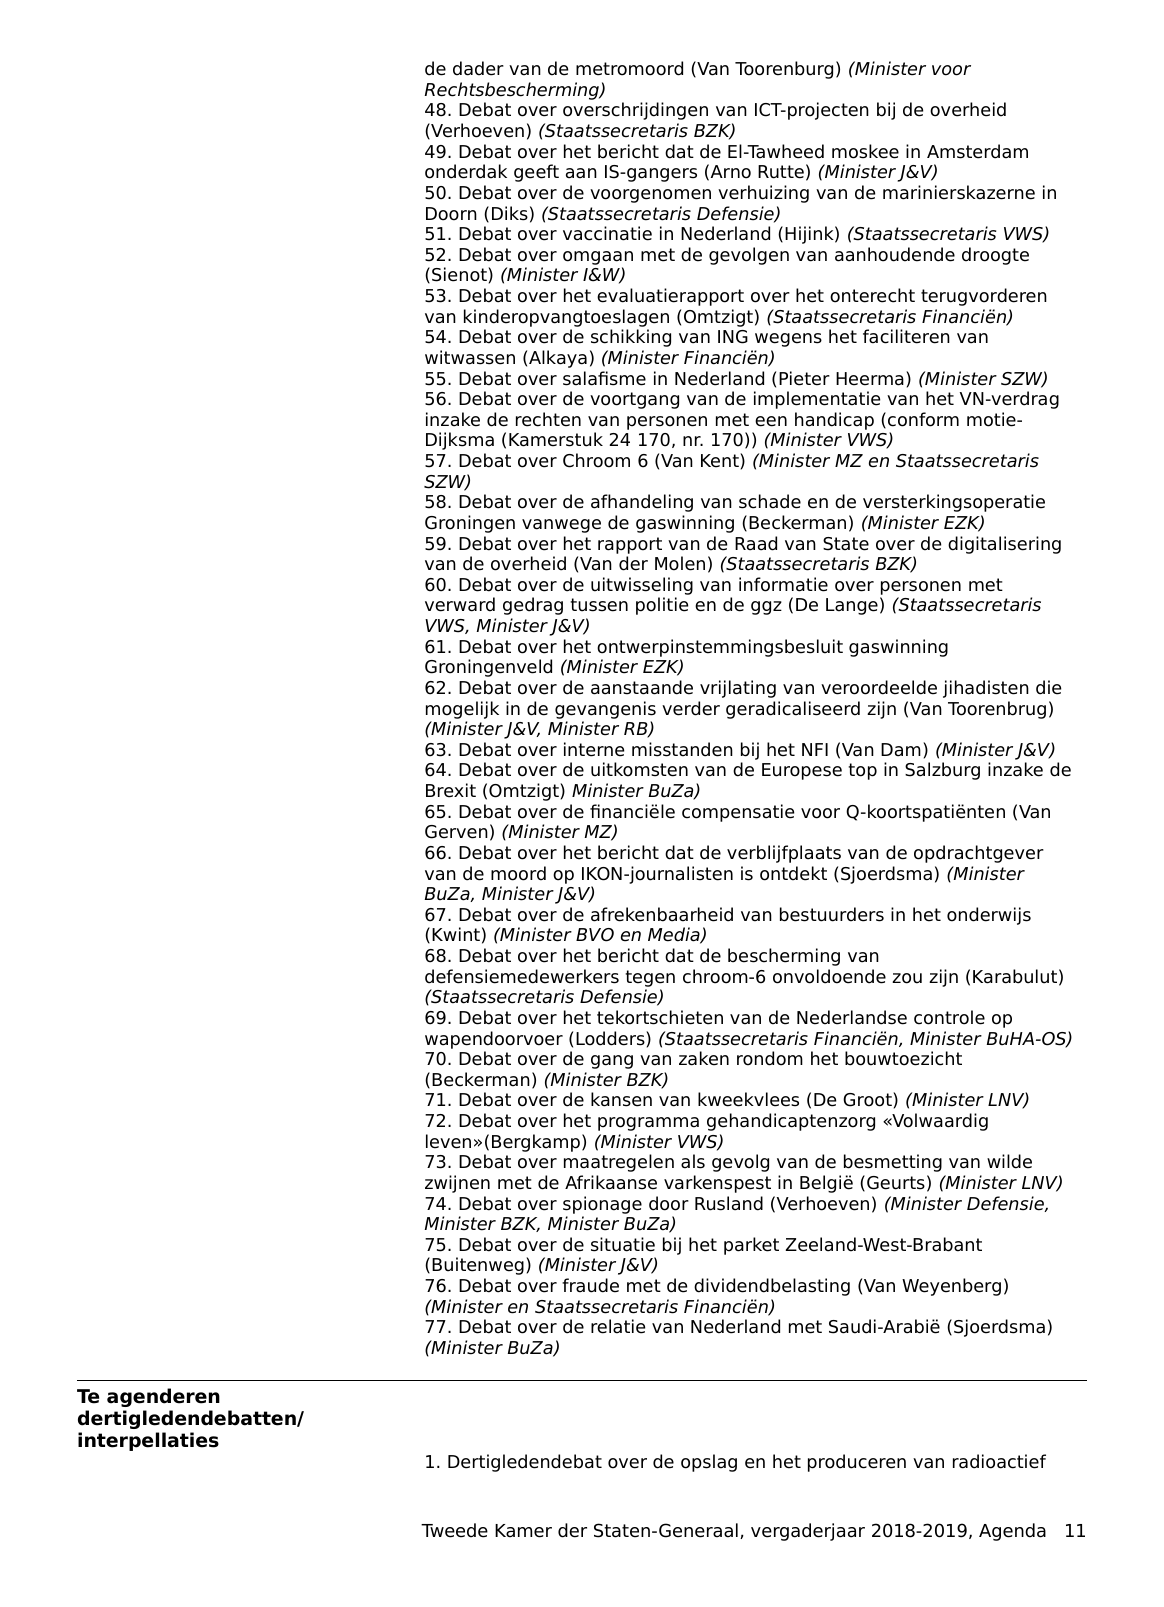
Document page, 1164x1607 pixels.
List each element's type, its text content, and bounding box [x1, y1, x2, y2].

table_cell de dader van de metromoord (Van Toorenburg) (Minister voor Rechtsbescherming) [418, 59, 1087, 100]
table_cell [401, 1111, 418, 1152]
table_cell [401, 389, 418, 451]
table_cell [401, 1194, 418, 1235]
table_cell [401, 1049, 418, 1090]
table_header Te agenderen dertigledendebatten/ interpellaties [77, 1381, 401, 1452]
table_cell [77, 1276, 401, 1317]
table_cell 70. Debat over de gang van zaken rondom het bouwtoezicht (Beckerman) (Minister BZK) [418, 1049, 1087, 1090]
table_cell 51. Debat over vaccinatie in Nederland (Hijink) (Staatssecretaris VWS) [418, 224, 1087, 245]
table_cell [401, 575, 418, 637]
table_cell [401, 369, 418, 389]
table_cell 74. Debat over spionage door Rusland (Verhoeven) (Minister Defensie, Minister BZK, Minister BuZa) [418, 1194, 1087, 1235]
table_cell [77, 1090, 401, 1111]
table_cell [77, 575, 401, 637]
table_cell [77, 183, 401, 224]
table_cell [77, 760, 401, 802]
table_cell 65. Debat over de financiële compensatie voor Q-koortspatiënten (Van Gerven) (Minister MZ) [418, 802, 1087, 843]
table_cell [401, 740, 418, 760]
table_cell [401, 843, 418, 905]
table_cell 73. Debat over maatregelen als gevolg van de besmetting van wilde zwijnen met de Afrikaanse varkenspest in België (Geurts) (Minister LNV) [418, 1152, 1087, 1193]
table_cell [77, 286, 401, 327]
table_cell [77, 534, 401, 575]
table_cell [77, 245, 401, 286]
table_cell [401, 534, 418, 575]
table_cell 50. Debat over de voorgenomen verhuizing van de marinierskazerne in Doorn (Diks) (Staatssecretaris Defensie) [418, 183, 1087, 224]
table_cell [401, 1235, 418, 1276]
table_cell 67. Debat over de afrekenbaarheid van bestuurders in het onderwijs (Kwint) (Minister BVO en Media) [418, 905, 1087, 946]
table_cell [77, 59, 401, 100]
table_cell 1. Dertigledendebat over de opslag en het produceren van radioactief [418, 1452, 1087, 1473]
table_cell [401, 1008, 418, 1049]
table_cell [401, 1276, 418, 1317]
table_cell [77, 1152, 401, 1193]
table_cell [77, 637, 401, 678]
table_cell [401, 142, 418, 183]
table_cell 54. Debat over de schikking van ING wegens het faciliteren van witwassen (Alkaya) (Minister Financiën) [418, 327, 1087, 368]
table_cell [77, 224, 401, 245]
table_header [401, 1381, 418, 1452]
table_cell [77, 451, 401, 492]
table_cell 77. Debat over de relatie van Nederland met Saudi-Arabië (Sjoerdsma) (Minister BuZa) [418, 1317, 1087, 1358]
table_cell [77, 369, 401, 389]
table_cell [77, 905, 401, 946]
table_cell [77, 142, 401, 183]
table_cell [401, 286, 418, 327]
table_cell 58. Debat over de afhandeling van schade en de versterkingsoperatie Groningen vanwege de gaswinning (Beckerman) (Minister EZK) [418, 492, 1087, 533]
table_cell 71. Debat over de kansen van kweekvlees (De Groot) (Minister LNV) [418, 1090, 1087, 1111]
table_cell [401, 946, 418, 1008]
table_cell [77, 802, 401, 843]
table_cell [401, 183, 418, 224]
table_cell [401, 678, 418, 740]
table_cell [401, 1152, 418, 1193]
table_cell [77, 1111, 401, 1152]
table_cell [401, 327, 418, 368]
table_cell [401, 1452, 418, 1473]
table_cell [401, 905, 418, 946]
table_cell [401, 1090, 418, 1111]
table_cell [401, 245, 418, 286]
table_cell [401, 1317, 418, 1358]
table_cell [77, 1008, 401, 1049]
table_cell 53. Debat over het evaluatierapport over het onterecht terugvorderen van kinderopvangtoeslagen (Omtzigt) (Staatssecretaris Financiën) [418, 286, 1087, 327]
table_cell 76. Debat over fraude met de dividendbelasting (Van Weyenberg) (Minister en Staatssecretaris Financiën) [418, 1276, 1087, 1317]
table_cell 62. Debat over de aanstaande vrijlating van veroordeelde jihadisten die mogelijk in de gevangenis verder geradicaliseerd zijn (Van Toorenbrug) (Minister J&V, Minister RB) [418, 678, 1087, 740]
table_cell [401, 492, 418, 533]
table_cell [401, 637, 418, 678]
table_cell [77, 843, 401, 905]
table_cell [401, 802, 418, 843]
table_cell 55. Debat over salafisme in Nederland (Pieter Heerma) (Minister SZW) [418, 369, 1087, 389]
table_cell [77, 100, 401, 142]
table_cell 52. Debat over omgaan met de gevolgen van aanhoudende droogte (Sienot) (Minister I&W) [418, 245, 1087, 286]
table_cell [401, 224, 418, 245]
table_cell 56. Debat over de voortgang van de implementatie van het VN-verdrag inzake de rechten van personen met een handicap (conform motie-Dijksma (Kamerstuk 24 170, nr. 170)) (Minister VWS) [418, 389, 1087, 451]
table_cell [77, 1049, 401, 1090]
table_cell [77, 1235, 401, 1276]
table_cell 63. Debat over interne misstanden bij het NFI (Van Dam) (Minister J&V) [418, 740, 1087, 760]
table_header [418, 1381, 1087, 1452]
table_cell 60. Debat over de uitwisseling van informatie over personen met verward gedrag tussen politie en de ggz (De Lange) (Staatssecretaris VWS, Minister J&V) [418, 575, 1087, 637]
table_cell [77, 1317, 401, 1358]
table_cell 61. Debat over het ontwerpinstemmingsbesluit gaswinning Groningenveld (Minister EZK) [418, 637, 1087, 678]
table_cell [401, 59, 418, 100]
table_cell 72. Debat over het programma gehandicaptenzorg «Volwaardig leven»(Bergkamp) (Minister VWS) [418, 1111, 1087, 1152]
table_cell [77, 1194, 401, 1235]
table_cell 48. Debat over overschrijdingen van ICT-projecten bij de overheid (Verhoeven) (Staatssecretaris BZK) [418, 100, 1087, 142]
table_cell 64. Debat over de uitkomsten van de Europese top in Salzburg inzake de Brexit (Omtzigt) Minister BuZa) [418, 760, 1087, 802]
table_cell [77, 1452, 401, 1473]
table_cell [77, 389, 401, 451]
table_cell [77, 740, 401, 760]
table_cell 68. Debat over het bericht dat de bescherming van defensiemedewerkers tegen chroom-6 onvoldoende zou zijn (Karabulut) (Staatssecretaris Defensie) [418, 946, 1087, 1008]
table_cell 75. Debat over de situatie bij het parket Zeeland-West-Brabant (Buitenweg) (Minister J&V) [418, 1235, 1087, 1276]
table_cell [77, 492, 401, 533]
table_cell 49. Debat over het bericht dat de El-Tawheed moskee in Amsterdam onderdak geeft aan IS-gangers (Arno Rutte) (Minister J&V) [418, 142, 1087, 183]
table_cell 57. Debat over Chroom 6 (Van Kent) (Minister MZ en Staatssecretaris SZW) [418, 451, 1087, 492]
table_cell [401, 451, 418, 492]
table_cell [77, 946, 401, 1008]
table_cell [77, 327, 401, 368]
table_cell [401, 100, 418, 142]
table_cell [77, 678, 401, 740]
table_cell 69. Debat over het tekortschieten van de Nederlandse controle op wapendoorvoer (Lodders) (Staatssecretaris Financiën, Minister BuHA-OS) [418, 1008, 1087, 1049]
table_cell [401, 760, 418, 802]
table_cell 59. Debat over het rapport van de Raad van State over de digitalisering van de overheid (Van der Molen) (Staatssecretaris BZK) [418, 534, 1087, 575]
table_cell 66. Debat over het bericht dat de verblijfplaats van de opdrachtgever van de moord op IKON-journalisten is ontdekt (Sjoerdsma) (Minister BuZa, Minister J&V) [418, 843, 1087, 905]
